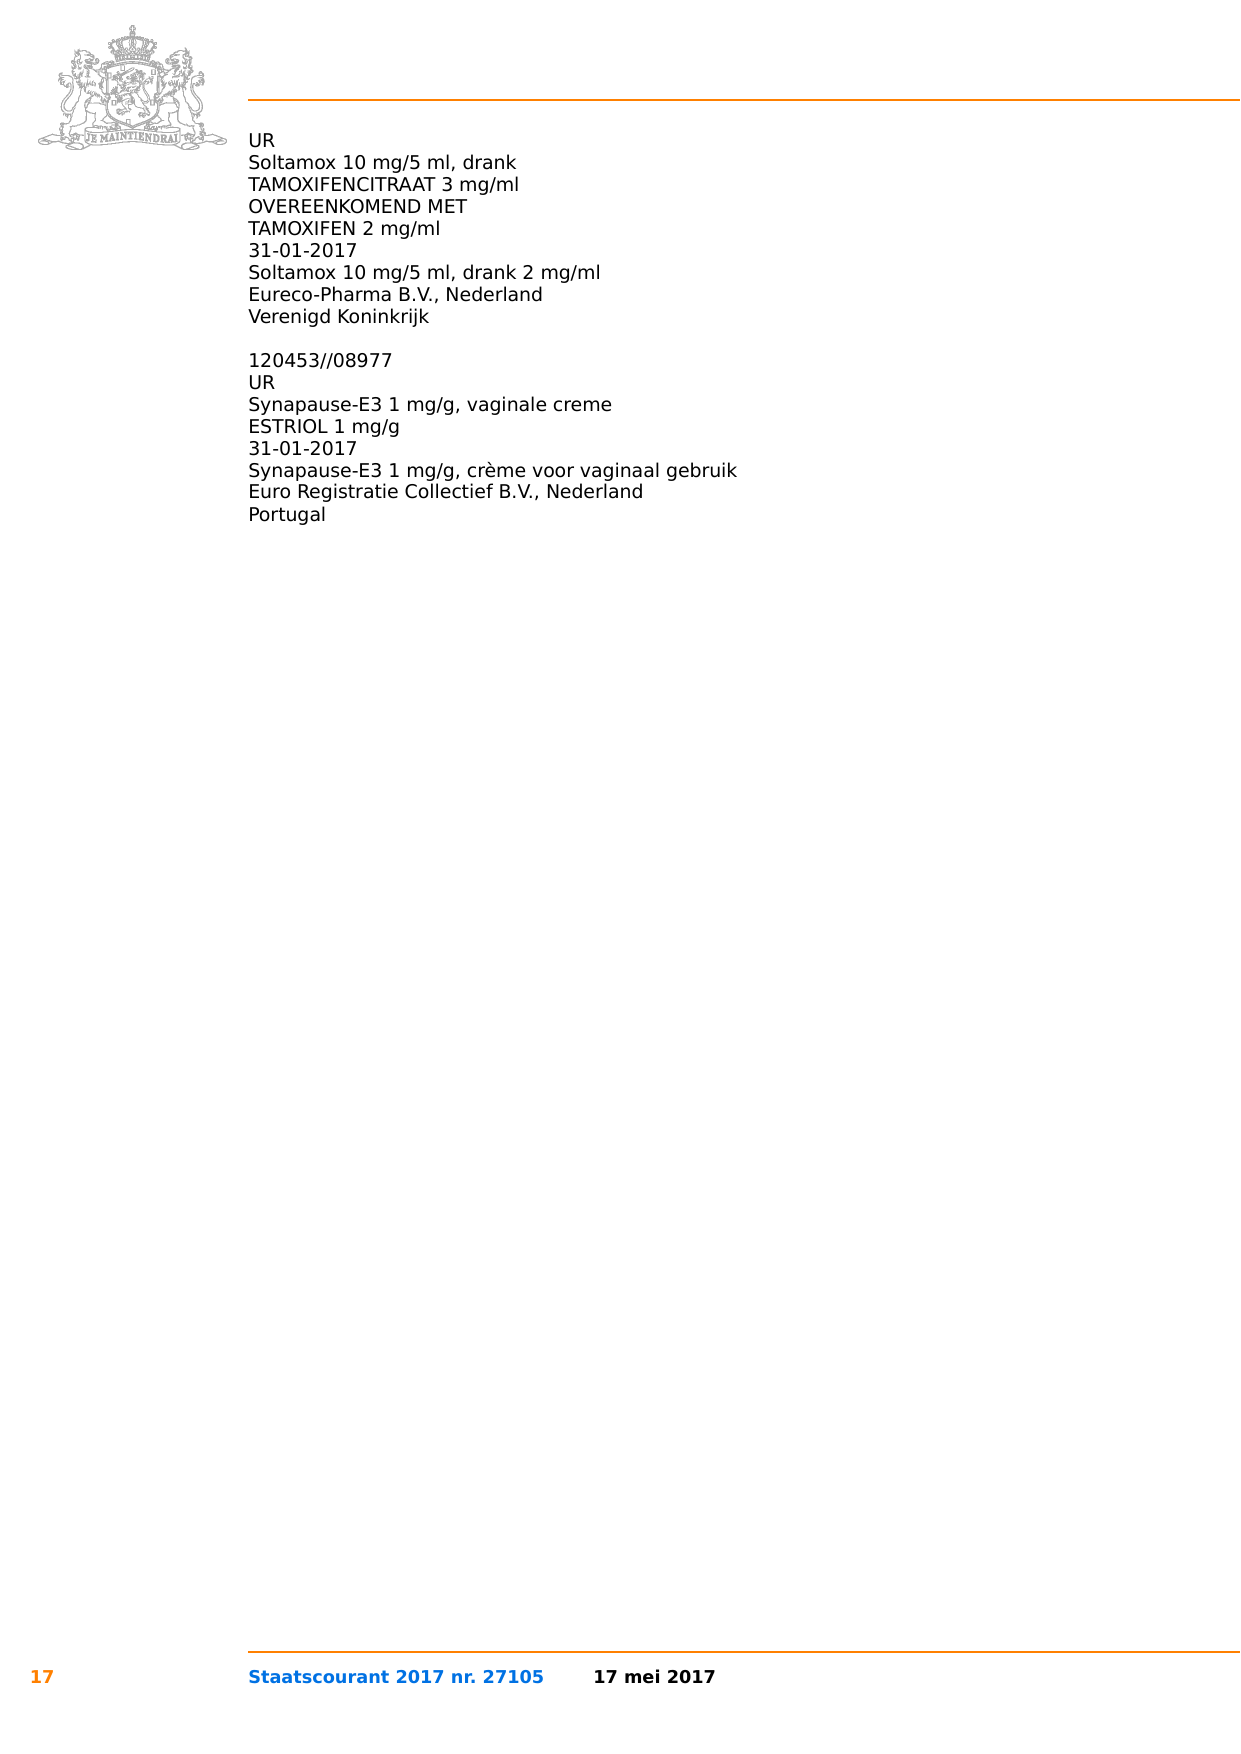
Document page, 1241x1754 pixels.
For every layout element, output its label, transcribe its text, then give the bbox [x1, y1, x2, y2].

text 120453//08977 [248, 349, 1163, 372]
text 31-01-2017 [248, 437, 1163, 459]
text Eureco-Pharma B.V., Nederland [248, 284, 1163, 306]
text 31-01-2017 [248, 240, 1163, 262]
text Synapause-E3 1 mg/g, vaginale creme [248, 393, 1163, 416]
text Euro Registratie Collectief B.V., Nederland [248, 481, 1163, 503]
text Soltamox 10 mg/5 ml, drank 2 mg/ml [248, 262, 1163, 284]
text Portugal [248, 503, 1163, 525]
text UR [248, 130, 1163, 152]
picture [38, 25, 227, 150]
text TAMOXIFEN 2 mg/ml [248, 218, 1163, 240]
text Synapause-E3 1 mg/g, crème voor vaginaal gebruik [248, 459, 1163, 481]
text OVEREENKOMEND MET [248, 196, 1163, 218]
text Verenigd Koninkrijk [248, 306, 1163, 328]
text Soltamox 10 mg/5 ml, drank [248, 152, 1163, 174]
text TAMOXIFENCITRAAT 3 mg/ml [248, 174, 1163, 196]
text UR [248, 372, 1163, 393]
text ESTRIOL 1 mg/g [248, 416, 1163, 437]
